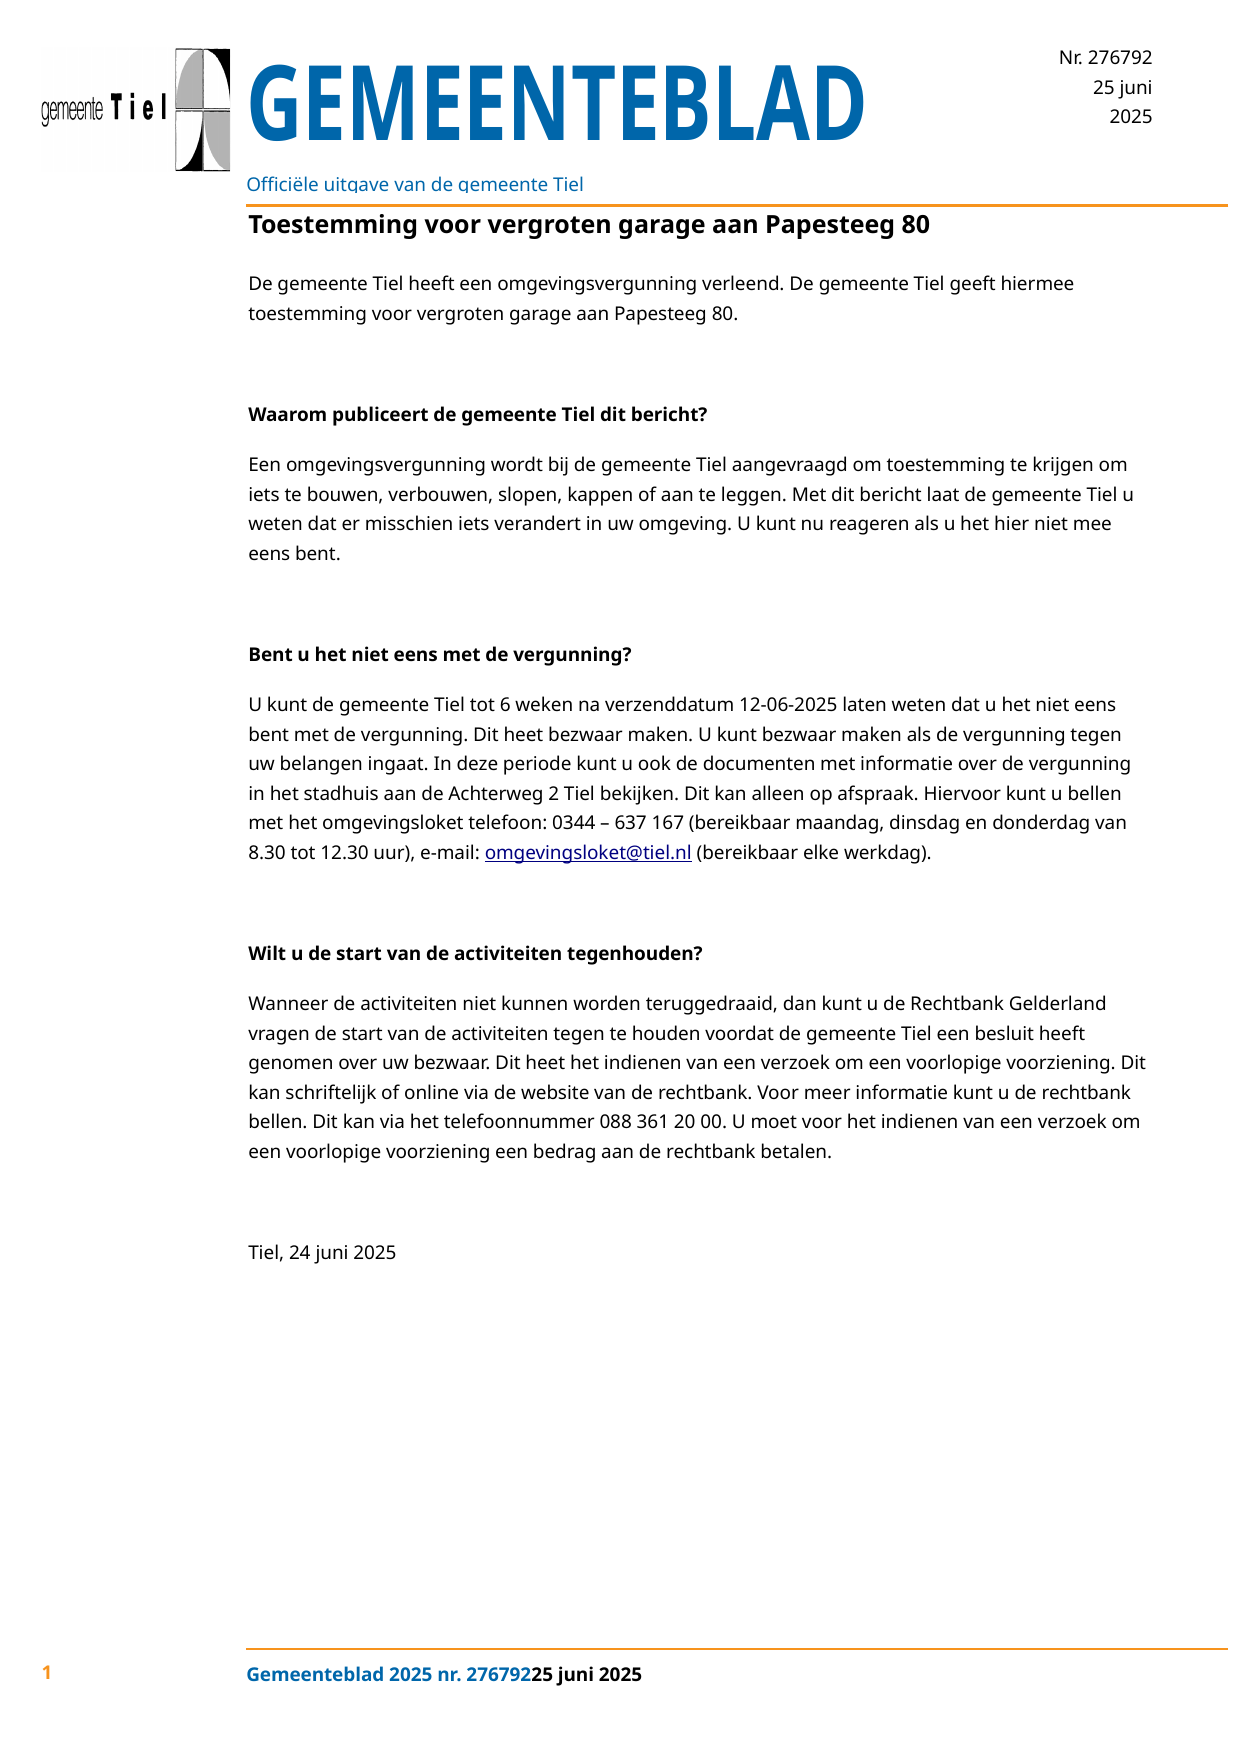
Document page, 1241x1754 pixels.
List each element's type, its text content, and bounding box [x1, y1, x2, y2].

text Tiel, 24 juni 2025 [248, 1239, 1152, 1265]
text Wanneer de activiteiten niet kunnen worden teruggedraaid, dan kunt u de Rechtbank Gelderland vragen de start van de activiteiten tegen te houden voordat de gemeente Tiel een besluit heeft genomen over uw bezwaar. Dit heet het indienen van een verzoek om een voorlopige voorziening. Dit kan schriftelijk of online via de website van de rechtbank. Voor meer informatie kunt u de rechtbank bellen. Dit kan via het telefoonnummer 088 361 20 00. U moet voor het indienen van een verzoek om een voorlopige voorziening een bedrag aan de rechtbank betalen. [248, 990, 1152, 1164]
text Bent u het niet eens met de vergunning? [248, 641, 1152, 666]
picture [41, 47, 231, 172]
text U kunt de gemeente Tiel tot 6 weken na verzenddatum 12-06-2025 laten weten dat u het niet eens bent met de vergunning. Dit heet bezwaar maken. U kunt bezwaar maken als de vergunning tegen uw belangen ingaat. In deze periode kunt u ook de documenten met informatie over de vergunning in het stadhuis aan de Achterweg 2 Tiel bekijken. Dit kan alleen op afspraak. Hiervoor kunt u bellen met het omgevingsloket telefoon: 0344 – 637 167 (bereikbaar maandag, dinsdag en donderdag van 8.30 tot 12.30 uur), e-mail: omgevingsloket@tiel.nl (bereikbaar elke werkdag). [248, 691, 1152, 865]
text Toestemming voor vergroten garage aan Papesteeg 80 [248, 207, 1152, 241]
text Wilt u de start van de activiteiten tegenhouden? [248, 940, 1152, 966]
text Waarom publiceert de gemeente Tiel dit bericht? [248, 401, 1152, 426]
text Een omgevingsvergunning wordt bij de gemeente Tiel aangevraagd om toestemming te krijgen om iets te bouwen, verbouwen, slopen, kappen of aan te leggen. Met dit bericht laat de gemeente Tiel u weten dat er misschien iets verandert in uw omgeving. U kunt nu reageren als u het hier niet mee eens bent. [248, 451, 1152, 566]
text De gemeente Tiel heeft een omgevingsvergunning verleend. De gemeente Tiel geeft hiermee toestemming voor vergroten garage aan Papesteeg 80. [248, 270, 1152, 326]
